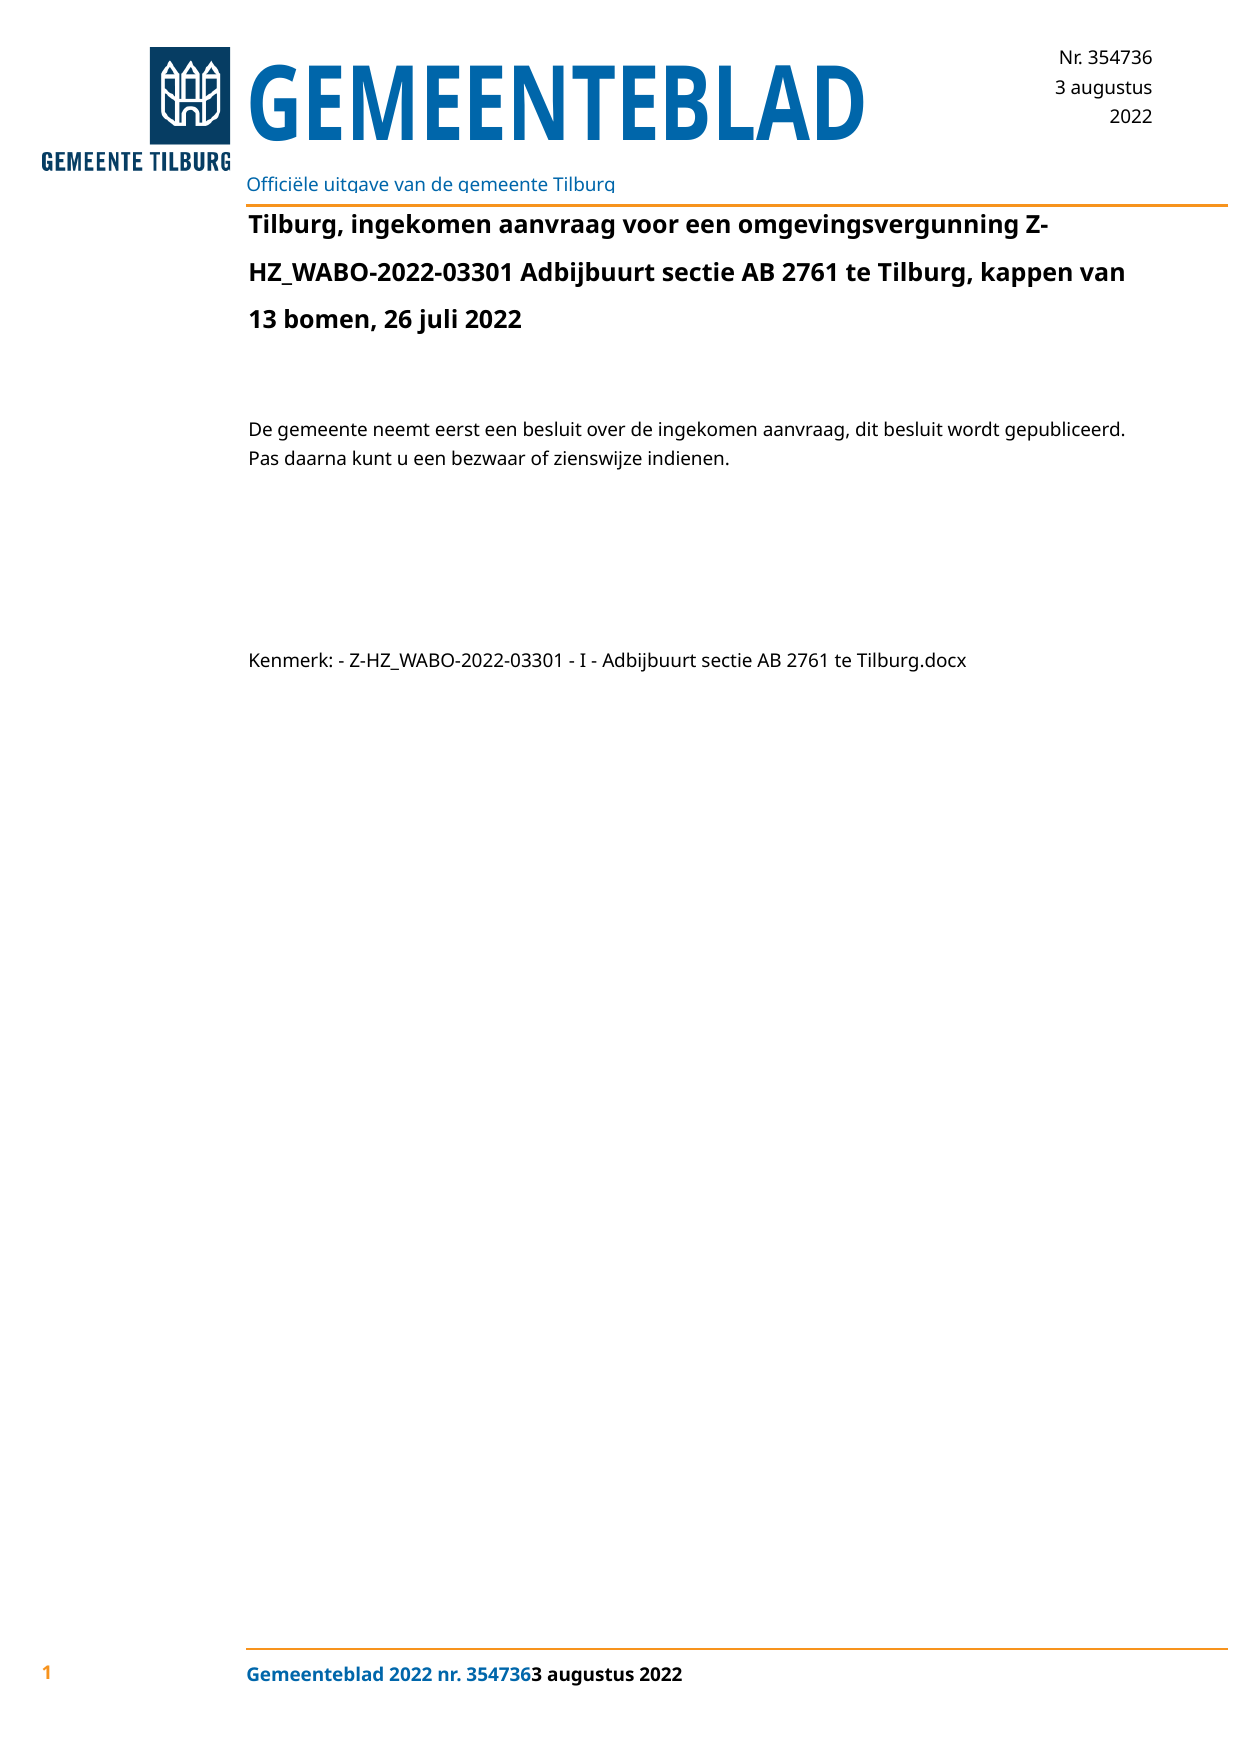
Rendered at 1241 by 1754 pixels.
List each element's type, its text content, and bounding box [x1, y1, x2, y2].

picture [41, 47, 231, 172]
text Kenmerk: - Z-HZ_WABO-2022-03301 - I - Adbijbuurt sectie AB 2761 te Tilburg.docx [248, 647, 1152, 673]
text De gemeente neemt eerst een besluit over de ingekomen aanvraag, dit besluit wordt gepubliceerd. Pas daarna kunt u een bezwaar of zienswijze indienen. [248, 416, 1152, 471]
text Tilburg, ingekomen aanvraag voor een omgevingsvergunning Z-HZ_WABO-2022-03301 Adbijbuurt sectie AB 2761 te Tilburg, kappen van 13 bomen, 26 juli 2022 [248, 207, 1152, 336]
